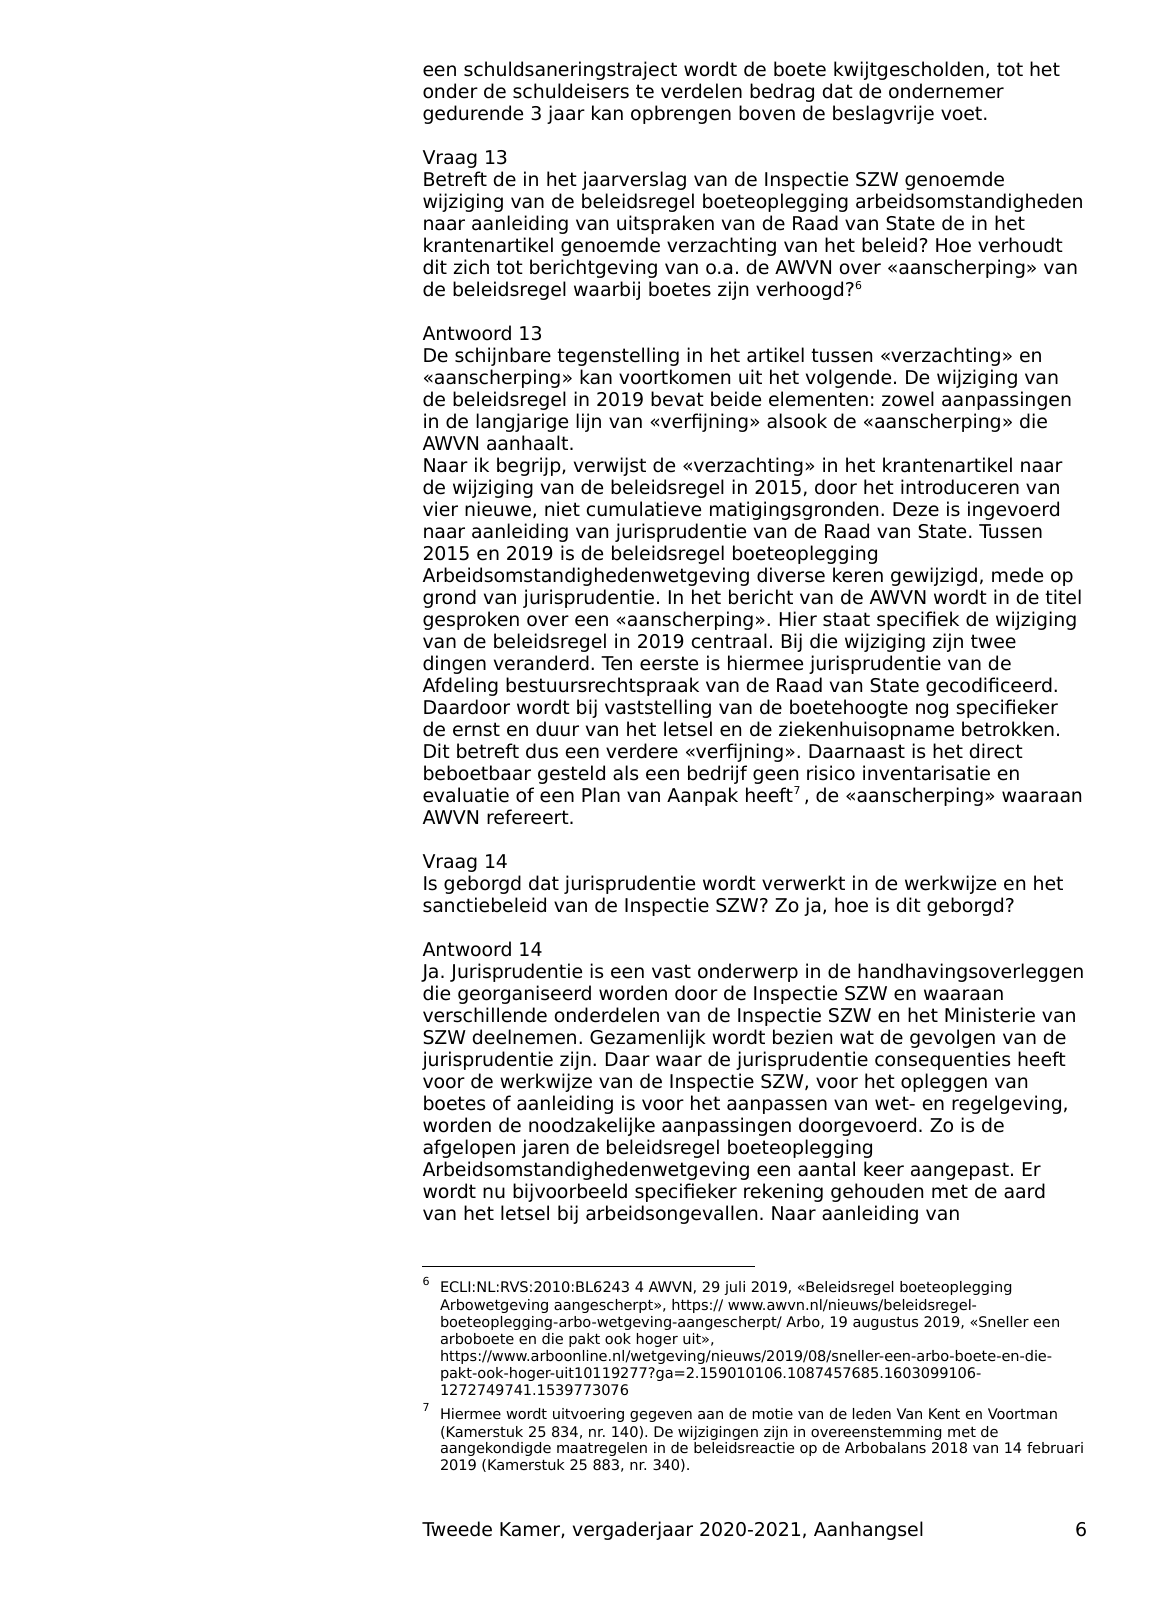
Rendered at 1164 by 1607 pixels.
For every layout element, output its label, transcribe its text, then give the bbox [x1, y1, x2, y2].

text Betreft de in het jaarverslag van de Inspectie SZW genoemde wijziging van de beleidsregel boeteoplegging arbeidsomstandigheden naar aanleiding van uitspraken van de Raad van State de in het krantenartikel genoemde verzachting van het beleid? Hoe verhoudt dit zich tot berichtgeving van o.a. de AWVN over «aanscherping» van de beleidsregel waarbij boetes zijn verhoogd? [422, 169, 1087, 301]
text Is geborgd dat jurisprudentie wordt verwerkt in de werkwijze en het sanctiebeleid van de Inspectie SZW? Zo ja, hoe is dit geborgd? [422, 873, 1087, 917]
text Vraag 13 [422, 147, 1087, 169]
text Hiermee wordt uitvoering gegeven aan de motie van de leden Van Kent en Voortman (Kamerstuk 25 834, nr. 140). De wijzigingen zijn in overeenstemming met de aangekondigde maatregelen in de beleidsreactie op de Arbobalans 2018 van 14 februari 2019 (Kamerstuk 25 883, nr. 340). [422, 1402, 1087, 1474]
text Ja. Jurisprudentie is een vast onderwerp in de handhavingsoverleggen die georganiseerd worden door de Inspectie SZW en waaraan verschillende onderdelen van de Inspectie SZW en het Ministerie van SZW deelnemen. Gezamenlijk wordt bezien wat de gevolgen van de jurisprudentie zijn. Daar waar de jurisprudentie consequenties heeft voor de werkwijze van de Inspectie SZW, voor het opleggen van boetes of aanleiding is voor het aanpassen van wet- en regelgeving, worden de noodzakelijke aanpassingen doorgevoerd. Zo is de afgelopen jaren de beleidsregel boeteoplegging Arbeidsomstandighedenwetgeving een aantal keer aangepast. Er wordt nu bijvoorbeeld specifieker rekening gehouden met de aard van het letsel bij arbeidsongevallen. Naar aanleiding van [422, 961, 1087, 1225]
text een schuldsaneringstraject wordt de boete kwijtgescholden, tot het onder de schuldeisers te verdelen bedrag dat de ondernemer gedurende 3 jaar kan opbrengen boven de beslagvrije voet. [422, 59, 1087, 125]
text De schijnbare tegenstelling in het artikel tussen «verzachting» en «aanscherping» kan voortkomen uit het volgende. De wijziging van de beleidsregel in 2019 bevat beide elementen: zowel aanpassingen in de langjarige lijn van «verfijning» alsook de «aanscherping» die AWVN aanhaalt. [422, 345, 1087, 455]
text Antwoord 13 [422, 323, 1087, 345]
text Vraag 14 [422, 851, 1087, 873]
text ECLI:NL:RVS:2010:BL6243 4 AWVN, 29 juli 2019, «Beleidsregel boeteoplegging Arbowetgeving aangescherpt», https:// www.awvn.nl/nieuws/beleidsregel-boeteoplegging-arbo-wetgeving-aangescherpt/ Arbo, 19 augustus 2019, «Sneller een arboboete en die pakt ook hoger uit», https://www.arboonline.nl/wetgeving/nieuws/2019/08/sneller-een-arbo-boete-en-die-pakt-ook-hoger-uit10119277?ga=2.159010106.1087457685.1603099106-1272749741.1539773076 [422, 1275, 1087, 1399]
text Antwoord 14 [422, 939, 1087, 961]
text Naar ik begrijp, verwijst de «verzachting» in het krantenartikel naar de wijziging van de beleidsregel in 2015, door het introduceren van vier nieuwe, niet cumulatieve matigingsgronden. Deze is ingevoerd naar aanleiding van jurisprudentie van de Raad van State. Tussen 2015 en 2019 is de beleidsregel boeteoplegging Arbeidsomstandighedenwetgeving diverse keren gewijzigd, mede op grond van jurisprudentie. In het bericht van de AWVN wordt in de titel gesproken over een «aanscherping». Hier staat specifiek de wijziging van de beleidsregel in 2019 centraal. Bij die wijziging zijn twee dingen veranderd. Ten eerste is hiermee jurisprudentie van de Afdeling bestuursrechtspraak van de Raad van State gecodificeerd. Daardoor wordt bij vaststelling van de boetehoogte nog specifieker de ernst en duur van het letsel en de ziekenhuisopname betrokken. Dit betreft dus een verdere «verfijning». Daarnaast is het direct beboetbaar gesteld als een bedrijf geen risico inventarisatie en evaluatie of een Plan van Aanpak heeft, de «aanscherping» waaraan AWVN refereert. [422, 455, 1087, 829]
